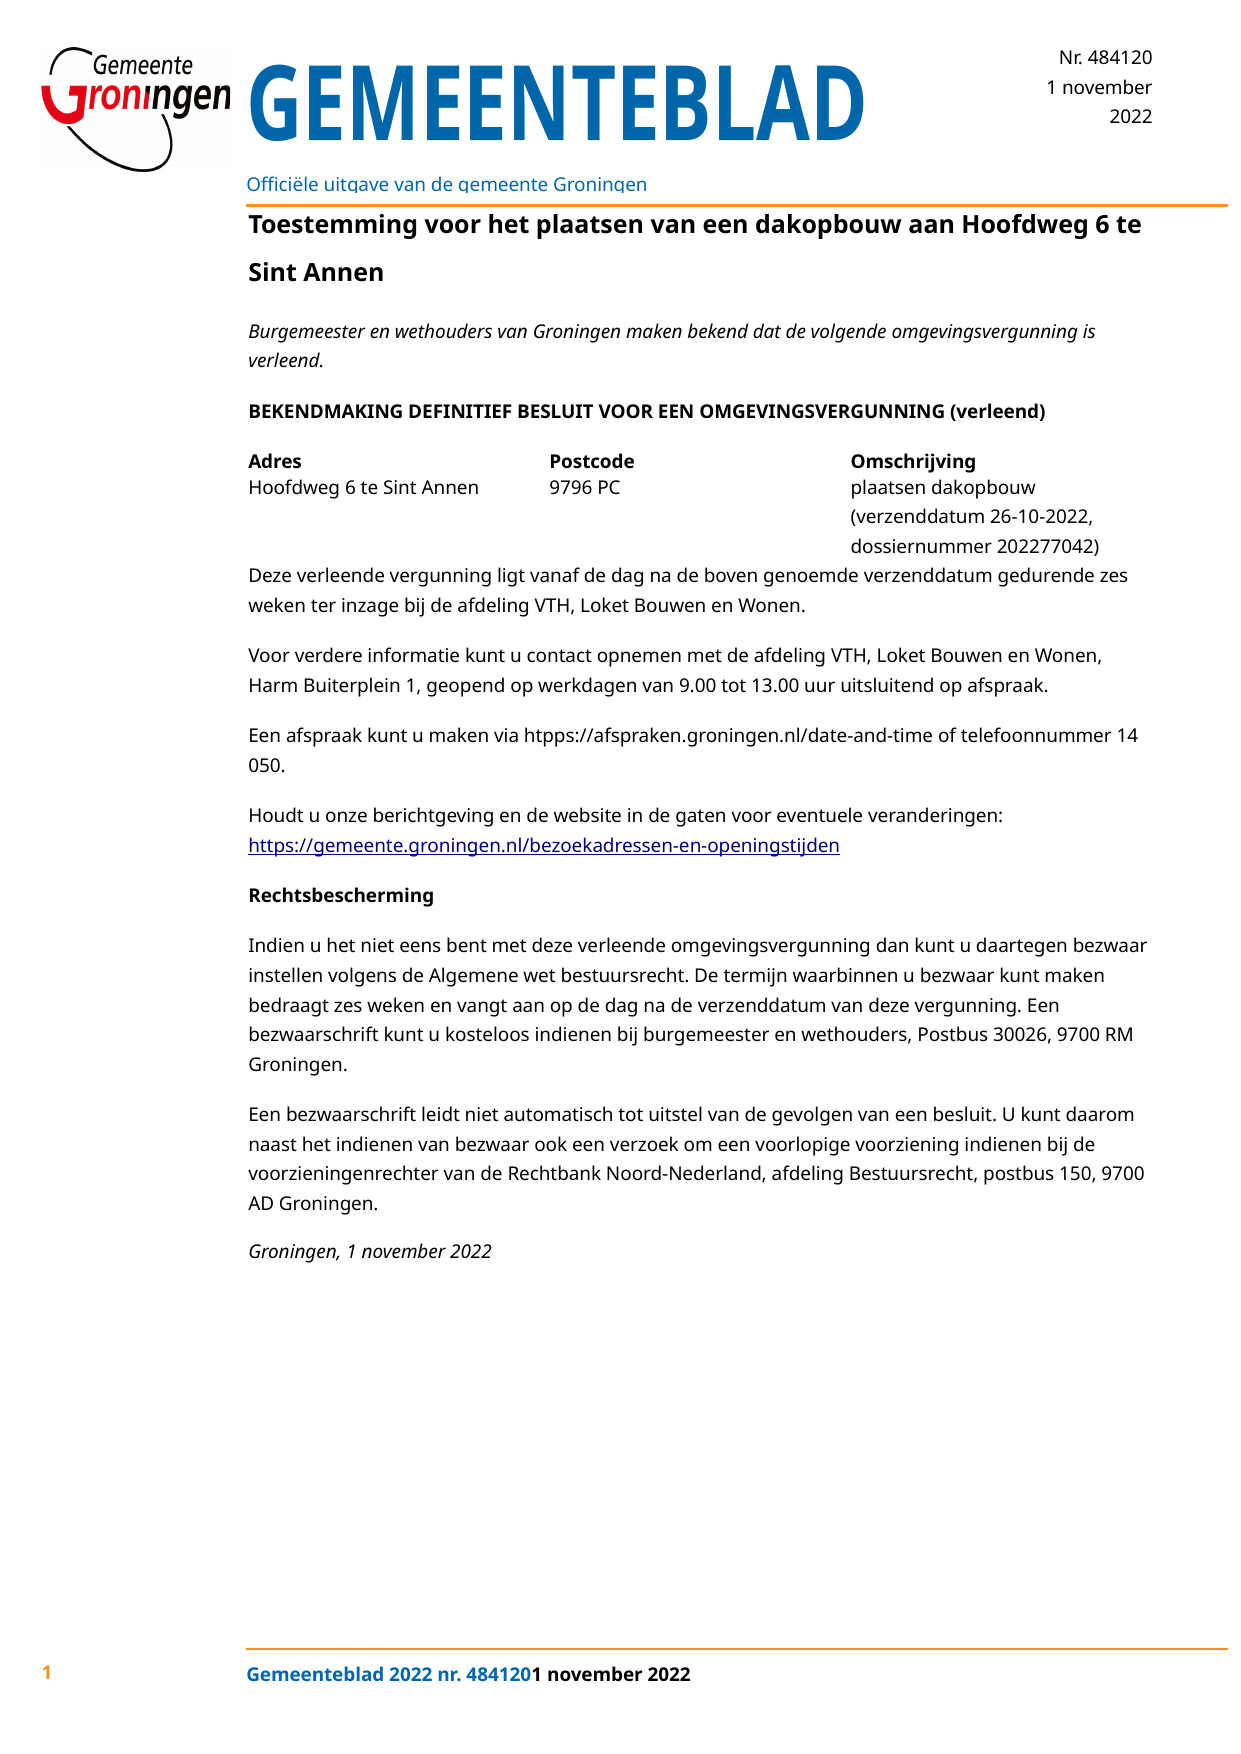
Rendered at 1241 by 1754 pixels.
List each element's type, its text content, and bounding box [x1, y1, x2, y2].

table_header Adres [248, 449, 549, 474]
text Indien u het niet eens bent met deze verleende omgevingsvergunning dan kunt u daartegen bezwaar instellen volgens de Algemene wet bestuursrecht. De termijn waarbinnen u bezwaar kunt maken bedraagt zes weken en vangt aan op de dag na de verzenddatum van deze vergunning. Een bezwaarschrift kunt u kosteloos indienen bij burgemeester en wethouders, Postbus 30026, 9700 RM Groningen. [248, 933, 1152, 1077]
picture [41, 47, 231, 172]
text Rechtsbescherming [248, 882, 1152, 908]
table_cell 9796 PC [549, 474, 850, 559]
text Deze verleende vergunning ligt vanaf de dag na de boven genoemde verzenddatum gedurende zes weken ter inzage bij de afdeling VTH, Loket Bouwen en Wonen. [248, 562, 1152, 618]
text Groningen, 1 november 2022 [248, 1238, 1152, 1264]
text Toestemming voor het plaatsen van een dakopbouw aan Hoofdweg 6 te Sint Annen [248, 207, 1152, 288]
text Houdt u onze berichtgeving en de website in de gaten voor eventuele veranderingen: https://gemeente.groningen.nl/bezoekadressen-en-openingstijden [248, 802, 1152, 858]
table_cell Hoofdweg 6 te Sint Annen [248, 474, 549, 559]
table_cell plaatsen dakopbouw (verzenddatum 26-10-2022, dossiernummer 202277042) [850, 474, 1152, 559]
text BEKENDMAKING DEFINITIEF BESLUIT VOOR EEN OMGEVINGSVERGUNNING (verleend) [248, 398, 1152, 424]
text Een afspraak kunt u maken via htpps://afspraken.groningen.nl/date-and-time of telefoonnummer 14 050. [248, 722, 1152, 778]
text Burgemeester en wethouders van Groningen maken bekend dat de volgende omgevingsvergunning is verleend. [248, 318, 1152, 373]
text Een bezwaarschrift leidt niet automatisch tot uitstel van de gevolgen van een besluit. U kunt daarom naast het indienen van bezwaar ook een verzoek om een voorlopige voorziening indienen bij de voorzieningenrechter van de Rechtbank Noord-Nederland, afdeling Bestuursrecht, postbus 150, 9700 AD Groningen. [248, 1101, 1152, 1216]
table_header Omschrijving [850, 449, 1152, 474]
text Voor verdere informatie kunt u contact opnemen met de afdeling VTH, Loket Bouwen en Wonen, Harm Buiterplein 1, geopend op werkdagen van 9.00 tot 13.00 uur uitsluitend op afspraak. [248, 642, 1152, 698]
table_header Postcode [549, 449, 850, 474]
